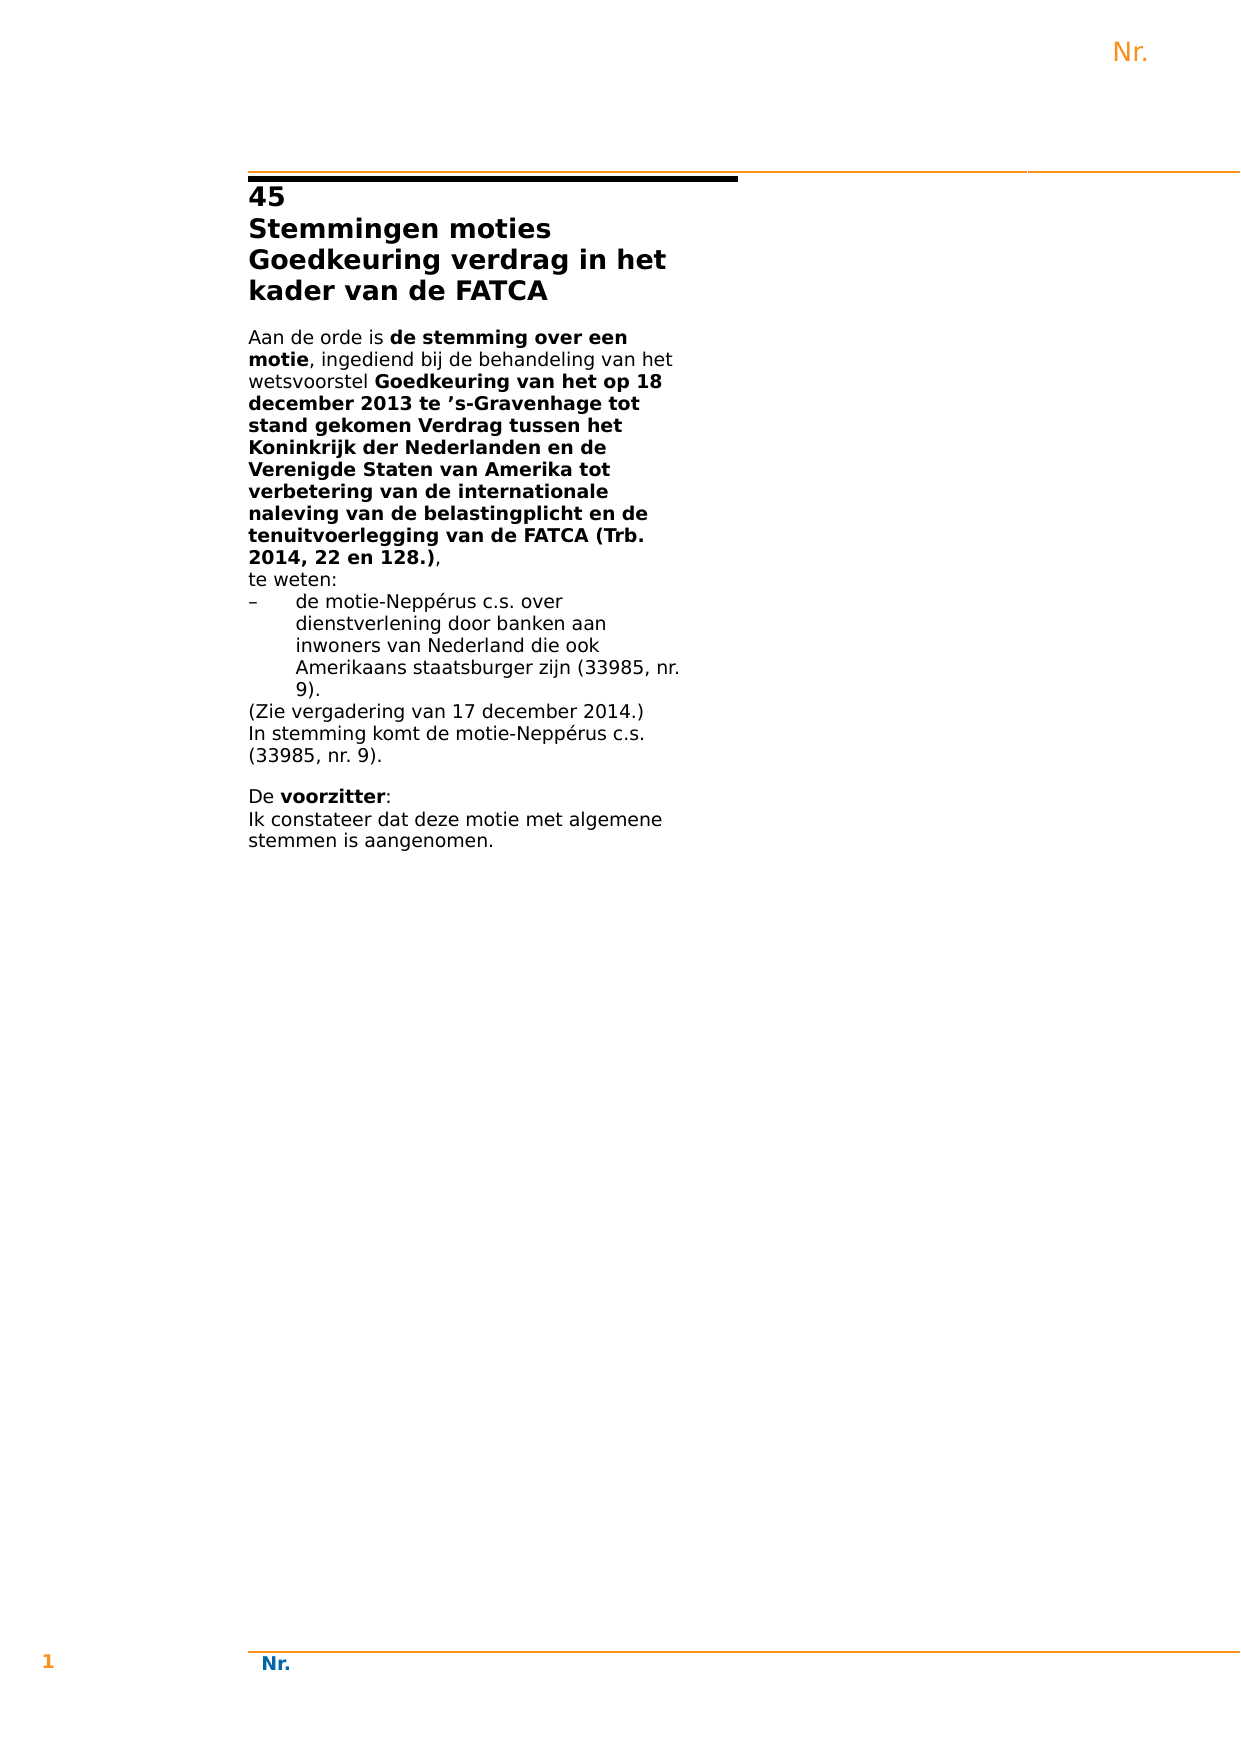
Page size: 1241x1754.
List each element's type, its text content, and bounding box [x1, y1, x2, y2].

text (Zie vergadering van 17 december 2014.) [248, 701, 691, 722]
title 45 Stemmingen moties Goedkeuring verdrag in het kader van de FATCA [248, 182, 691, 307]
text De voorzitter: [248, 786, 691, 808]
text Ik constateer dat deze motie met algemene stemmen is aangenomen. [248, 808, 691, 852]
text Aan de orde is de stemming over een motie, ingediend bij de behandeling van het wetsvoorstel Goedkeuring van het op 18 december 2013 te ’s-Gravenhage tot stand gekomen Verdrag tussen het Koninkrijk der Nederlanden en de Verenigde Staten van Amerika tot verbetering van de internationale naleving van de belastingplicht en de tenuitvoerlegging van de FATCA (Trb. 2014, 22 en 128.), [248, 327, 691, 569]
list de motie-Neppérus c.s. over dienstverlening door banken aan inwoners van Nederland die ook Amerikaans staatsburger zijn (33985, nr. 9). [248, 591, 691, 701]
text In stemming komt de motie-Neppérus c.s. (33985, nr. 9). [248, 722, 691, 766]
text te weten: [248, 569, 691, 591]
